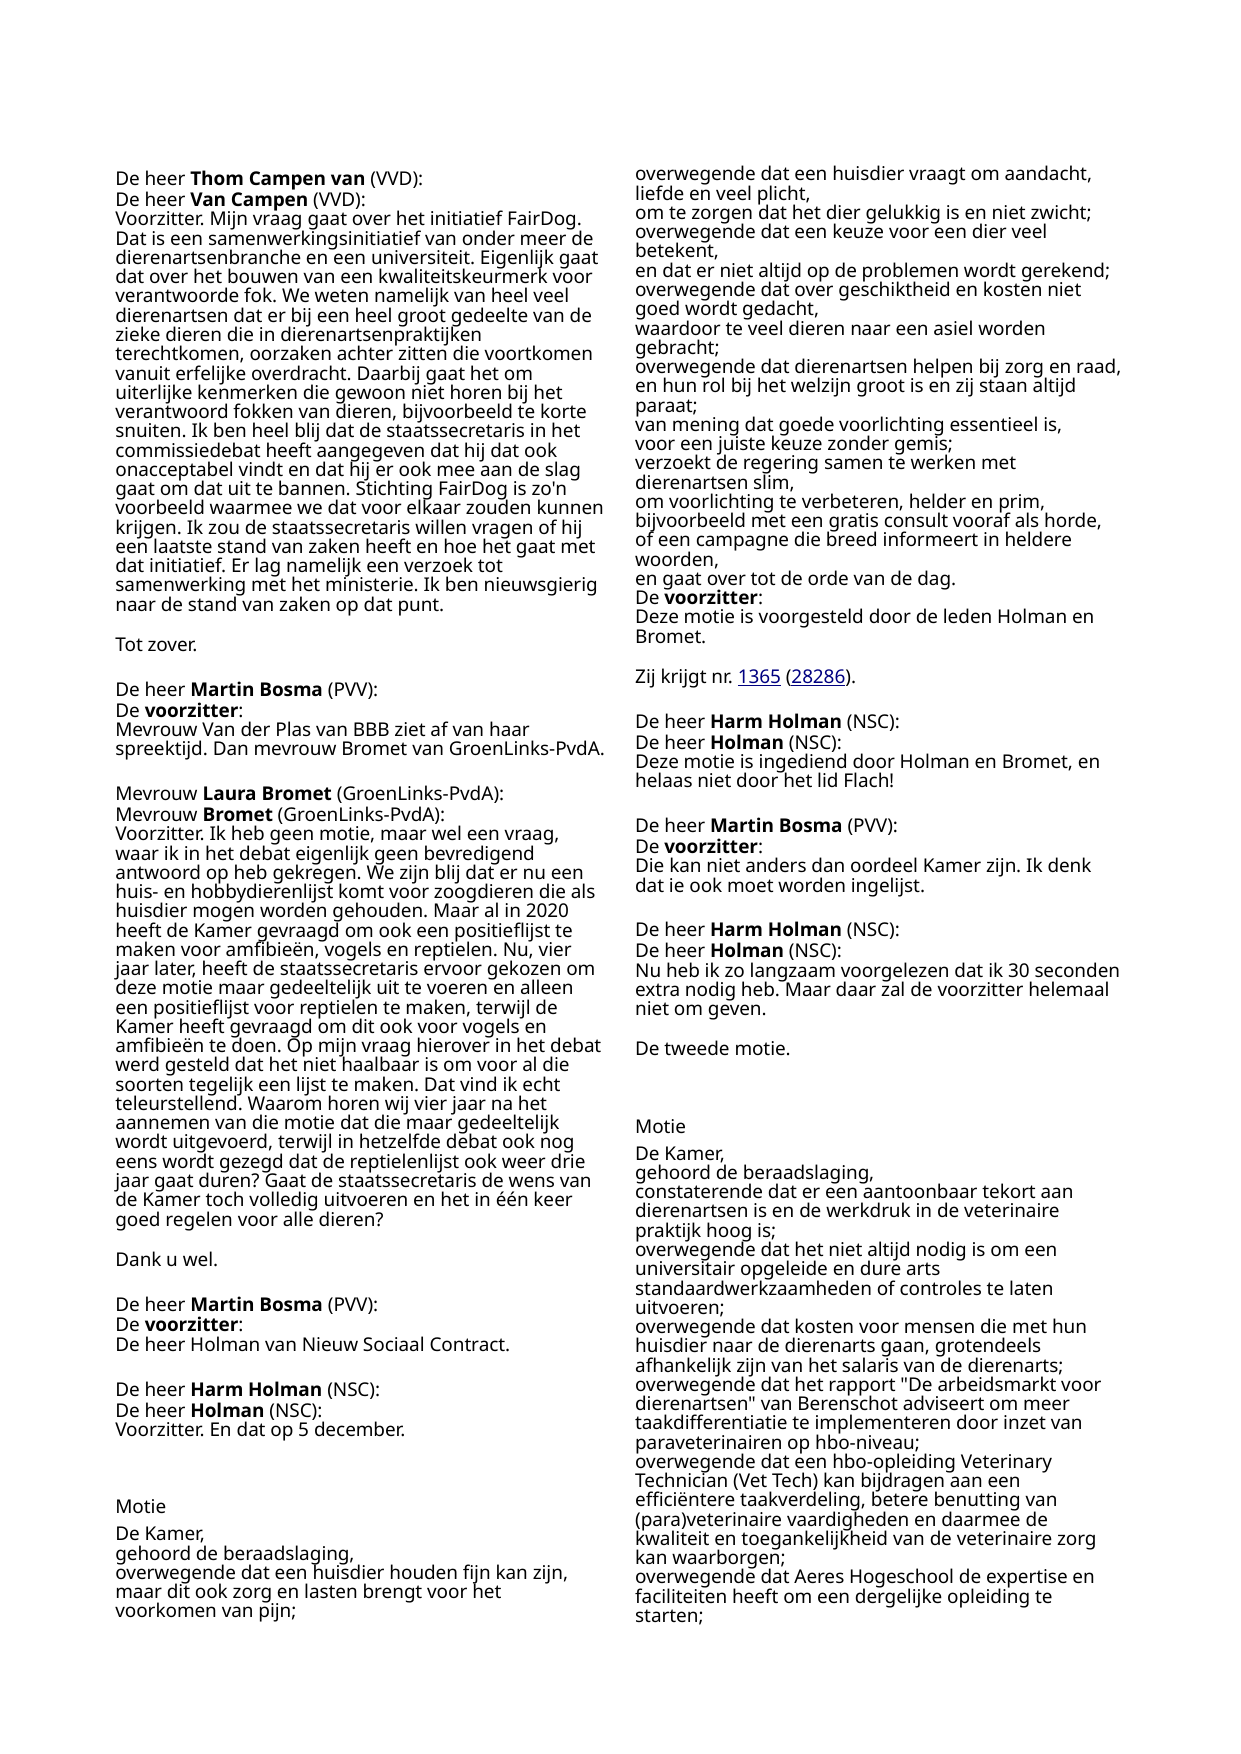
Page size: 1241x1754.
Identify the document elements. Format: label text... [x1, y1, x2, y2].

text overwegende dat dierenartsen helpen bij zorg en raad, [635, 358, 1125, 377]
text maar dit ook zorg en lasten brengt voor het voorkomen van pijn; [115, 1583, 605, 1622]
text overwegende dat over geschiktheid en kosten niet goed wordt gedacht, [635, 281, 1125, 319]
text Mevrouw Bromet (GroenLinks-PvdA): [115, 806, 605, 825]
text De heer Holman van Nieuw Sociaal Contract. [115, 1336, 605, 1355]
text De voorzitter: [635, 838, 1125, 857]
text van mening dat goede voorlichting essentieel is, [635, 416, 1125, 435]
text De tweede motie. [635, 1040, 1125, 1059]
text Deze motie is ingediend door Holman en Bromet, en helaas niet door het lid Flach! [635, 753, 1125, 791]
text Motie [635, 1113, 1125, 1139]
text Mevrouw Laura Bromet (GroenLinks-PvdA): [115, 780, 605, 806]
text Nu heb ik zo langzaam voorgelezen dat ik 30 seconden extra nodig heb. Maar daar zal de voorzitter helemaal niet om geven. [635, 962, 1125, 1019]
text verzoekt de regering samen te werken met dierenartsen slim, [635, 454, 1125, 493]
text overwegende dat een keuze voor een dier veel betekent, [635, 223, 1125, 262]
text De voorzitter: [115, 1316, 605, 1336]
text De heer Harm Holman (NSC): [635, 917, 1125, 942]
text overwegende dat het niet altijd nodig is om een universitair opgeleide en dure arts standaardwerkzaamheden of controles te laten uitvoeren; [635, 1241, 1125, 1318]
text De voorzitter: [115, 702, 605, 721]
text gehoord de beraadslaging, [115, 1544, 605, 1564]
text constaterende dat er een aantoonbaar tekort aan dierenartsen is en de werkdruk in de veterinaire praktijk hoog is; [635, 1183, 1125, 1241]
text Motie [115, 1493, 605, 1519]
text Mevrouw Van der Plas van BBB ziet af van haar spreektijd. Dan mevrouw Bromet van GroenLinks-PvdA. [115, 721, 605, 759]
text Deze motie is voorgesteld door de leden Holman en Bromet. [635, 608, 1125, 647]
text en hun rol bij het welzijn groot is en zij staan altijd paraat; [635, 377, 1125, 416]
text om voorlichting te verbeteren, helder en prim, [635, 493, 1125, 512]
text bijvoorbeeld met een gratis consult vooraf als horde, [635, 512, 1125, 531]
text Tot zover. [115, 636, 605, 655]
text overwegende dat het rapport "De arbeidsmarkt voor dierenartsen" van Berenschot adviseert om meer taakdifferentiatie te implementeren door inzet van paraveterinairen op hbo-niveau; [635, 1376, 1125, 1453]
text De heer Martin Bosma (PVV): [635, 812, 1125, 838]
text overwegende dat kosten voor mensen die met hun huisdier naar de dierenarts gaan, grotendeels afhankelijk zijn van het salaris van de dierenarts; [635, 1318, 1125, 1376]
text overwegende dat een hbo-opleiding Veterinary Technician (Vet Tech) kan bijdragen aan een efficiëntere taakverdeling, betere benutting van (para)veterinaire vaardigheden en daarmee de kwaliteit en toegankelijkheid van de veterinaire zorg kan waarborgen; [635, 1453, 1125, 1568]
text om te zorgen dat het dier gelukkig is en niet zwicht; [635, 204, 1125, 223]
text waardoor te veel dieren naar een asiel worden gebracht; [635, 319, 1125, 358]
text gehoord de beraadslaging, [635, 1164, 1125, 1183]
text Voorzitter. Ik heb geen motie, maar wel een vraag, waar ik in het debat eigenlijk geen bevredigend antwoord op heb gekregen. We zijn blij dat er nu een huis- en hobbydierenlijst komt voor zoogdieren die als huisdier mogen worden gehouden. Maar al in 2020 heeft de Kamer gevraagd om ook een positieflijst te maken voor amfibieën, vogels en reptielen. Nu, vier jaar later, heeft de staatssecretaris ervoor gekozen om deze motie maar gedeeltelijk uit te voeren en alleen een positieflijst voor reptielen te maken, terwijl de Kamer heeft gevraagd om dit ook voor vogels en amfibieën te doen. Op mijn vraag hierover in het debat werd gesteld dat het niet haalbaar is om voor al die soorten tegelijk een lijst te maken. Dat vind ik echt teleurstellend. Waarom horen wij vier jaar na het aannemen van die motie dat die maar gedeeltelijk wordt uitgevoerd, terwijl in hetzelfde debat ook nog eens wordt gezegd dat de reptielenlijst ook weer drie jaar gaat duren? Gaat de staatssecretaris de wens van de Kamer toch volledig uitvoeren en het in één keer goed regelen voor alle dieren? [115, 825, 605, 1230]
text en gaat over tot de orde van de dag. [635, 570, 1125, 589]
text Dank u wel. [115, 1251, 605, 1270]
text Voorzitter. En dat op 5 december. [115, 1421, 605, 1440]
text De heer Harm Holman (NSC): [115, 1376, 605, 1402]
text overwegende dat een huisdier vraagt om aandacht, liefde en veel plicht, [635, 165, 1125, 204]
text of een campagne die breed informeert in heldere woorden, [635, 531, 1125, 570]
text overwegende dat een huisdier houden fijn kan zijn, [115, 1564, 605, 1583]
text Zij krijgt nr. 1365 (28286). [635, 668, 1125, 687]
text De heer Holman (NSC): [635, 734, 1125, 753]
text De heer Holman (NSC): [635, 942, 1125, 962]
text De heer Martin Bosma (PVV): [115, 1291, 605, 1316]
text De heer Holman (NSC): [115, 1402, 605, 1421]
text De heer Van Campen (VVD): [115, 191, 605, 210]
text De Kamer, [115, 1525, 605, 1544]
text De heer Harm Holman (NSC): [635, 708, 1125, 734]
text overwegende dat Aeres Hogeschool de expertise en faciliteiten heeft om een dergelijke opleiding te starten; [635, 1568, 1125, 1626]
text Voorzitter. Mijn vraag gaat over het initiatief FairDog. Dat is een samenwerkingsinitiatief van onder meer de dierenartsenbranche en een universiteit. Eigenlijk gaat dat over het bouwen van een kwaliteitskeurmerk voor verantwoorde fok. We weten namelijk van heel veel dierenartsen dat er bij een heel groot gedeelte van de zieke dieren die in dierenartsenpraktijken terechtkomen, oorzaken achter zitten die voortkomen vanuit erfelijke overdracht. Daarbij gaat het om uiterlijke kenmerken die gewoon niet horen bij het verantwoord fokken van dieren, bijvoorbeeld te korte snuiten. Ik ben heel blij dat de staatssecretaris in het commissiedebat heeft aangegeven dat hij dat ook onacceptabel vindt en dat hij er ook mee aan de slag gaat om dat uit te bannen. Stichting FairDog is zo'n voorbeeld waarmee we dat voor elkaar zouden kunnen krijgen. Ik zou de staatssecretaris willen vragen of hij een laatste stand van zaken heeft en hoe het gaat met dat initiatief. Er lag namelijk een verzoek tot samenwerking met het ministerie. Ik ben nieuwsgierig naar de stand van zaken op dat punt. [115, 210, 605, 615]
text voor een juiste keuze zonder gemis; [635, 435, 1125, 454]
text De voorzitter: [635, 589, 1125, 608]
text De heer Martin Bosma (PVV): [115, 676, 605, 702]
text en dat er niet altijd op de problemen wordt gerekend; [635, 262, 1125, 281]
text De heer Thom Campen van (VVD): [115, 165, 605, 191]
text De Kamer, [635, 1144, 1125, 1164]
text Die kan niet anders dan oordeel Kamer zijn. Ik denk dat ie ook moet worden ingelijst. [635, 857, 1125, 896]
